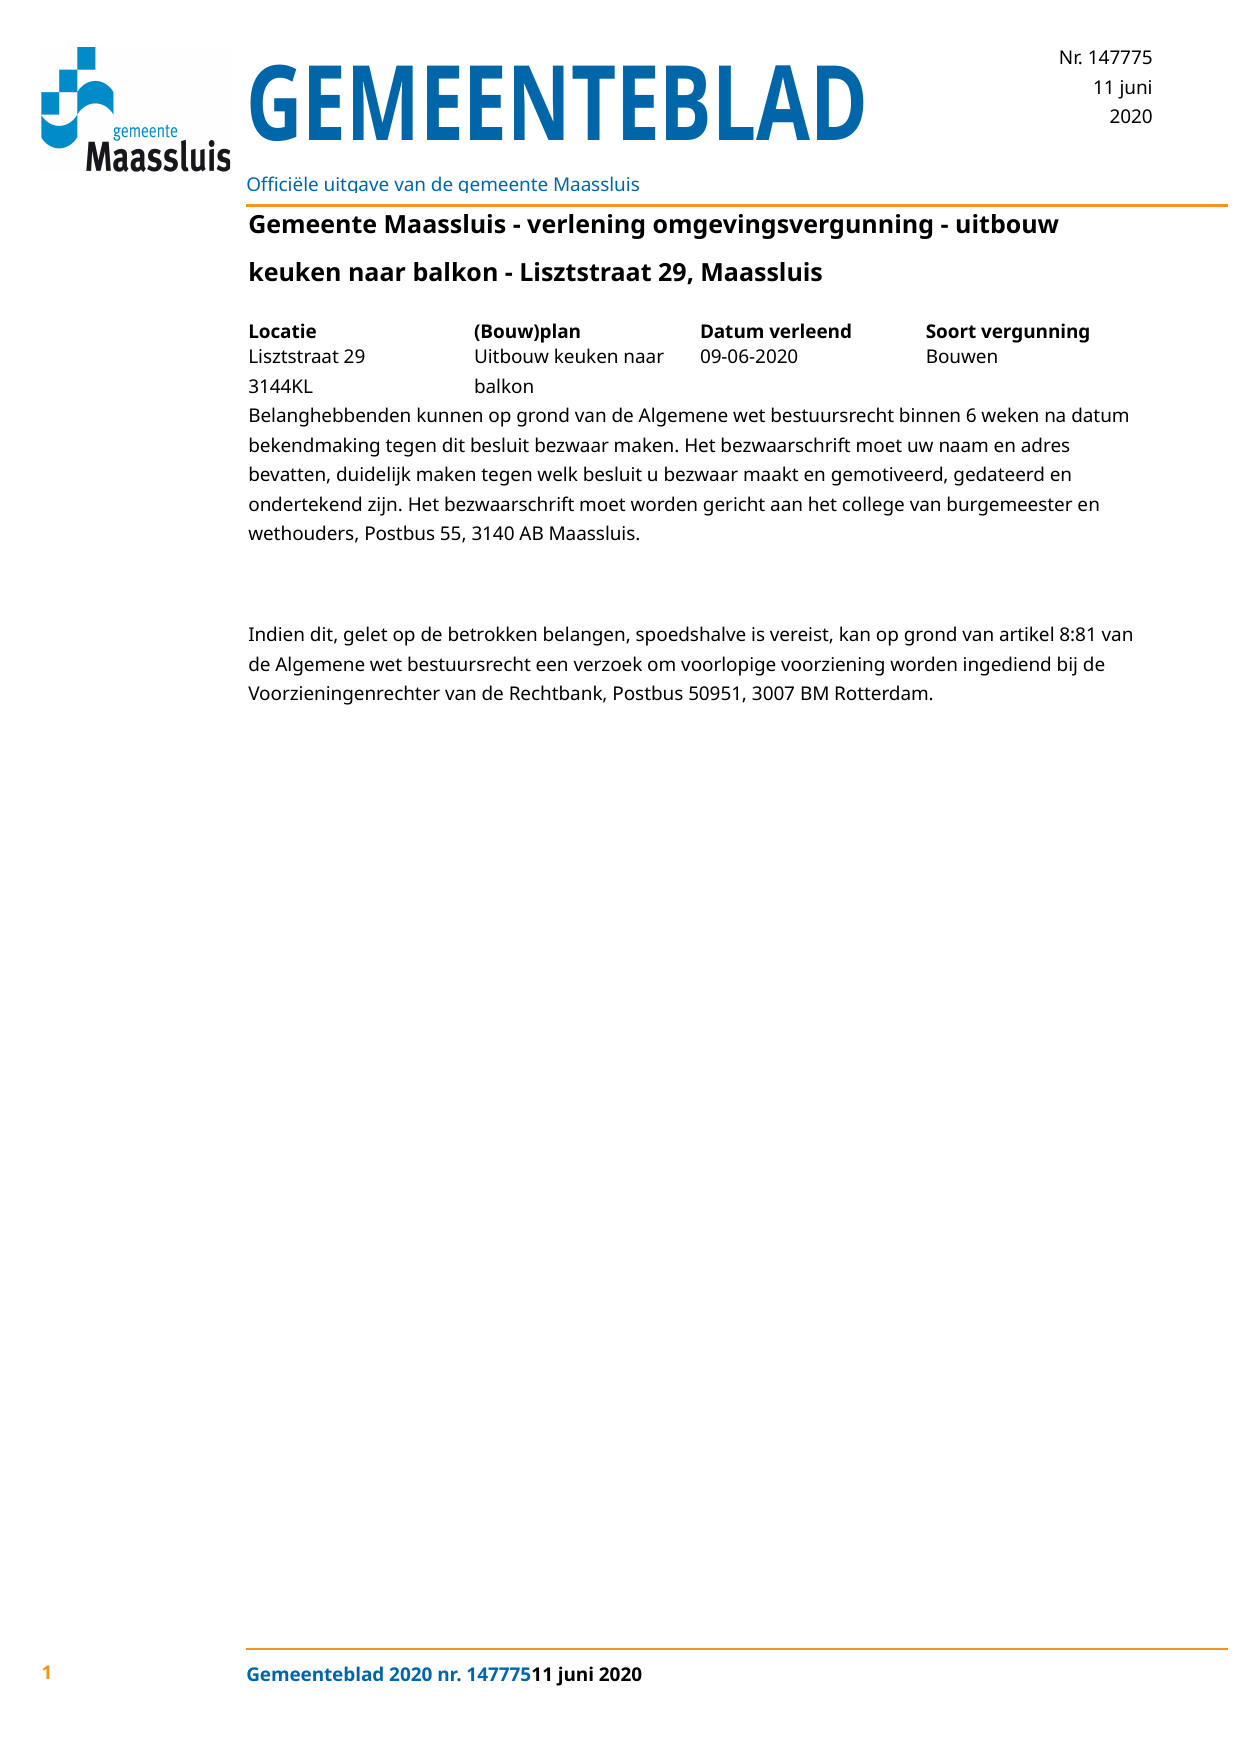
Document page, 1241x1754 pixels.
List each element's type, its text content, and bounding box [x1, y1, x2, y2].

table_header Locatie [248, 318, 474, 344]
table_header Soort vergunning [926, 318, 1152, 344]
table_cell Bouwen [926, 344, 1152, 399]
text Belanghebbenden kunnen op grond van de Algemene wet bestuursrecht binnen 6 weken na datum bekendmaking tegen dit besluit bezwaar maken. Het bezwaarschrift moet uw naam en adres bevatten, duidelijk maken tegen welk besluit u bezwaar maakt en gemotiveerd, gedateerd en ondertekend zijn. Het bezwaarschrift moet worden gericht aan het college van burgemeester en wethouders, Postbus 55, 3140 AB Maassluis. [248, 402, 1152, 546]
picture [41, 47, 231, 172]
text Gemeente Maassluis - verlening omgevingsvergunning - uitbouw keuken naar balkon - Lisztstraat 29, Maassluis [248, 207, 1152, 288]
table_header Datum verleend [700, 318, 926, 344]
table_cell 09-06-2020 [700, 344, 926, 399]
table_cell Lisztstraat 29 3144KL [248, 344, 474, 399]
table_cell Uitbouw keuken naar balkon [474, 344, 700, 399]
text Indien dit, gelet op de betrokken belangen, spoedshalve is vereist, kan op grond van artikel 8:81 van de Algemene wet bestuursrecht een verzoek om voorlopige voorziening worden ingediend bij de Voorzieningenrechter van de Rechtbank, Postbus 50951, 3007 BM Rotterdam. [248, 621, 1152, 706]
table_header (Bouw)plan [474, 318, 700, 344]
picture [41, 47, 77, 92]
